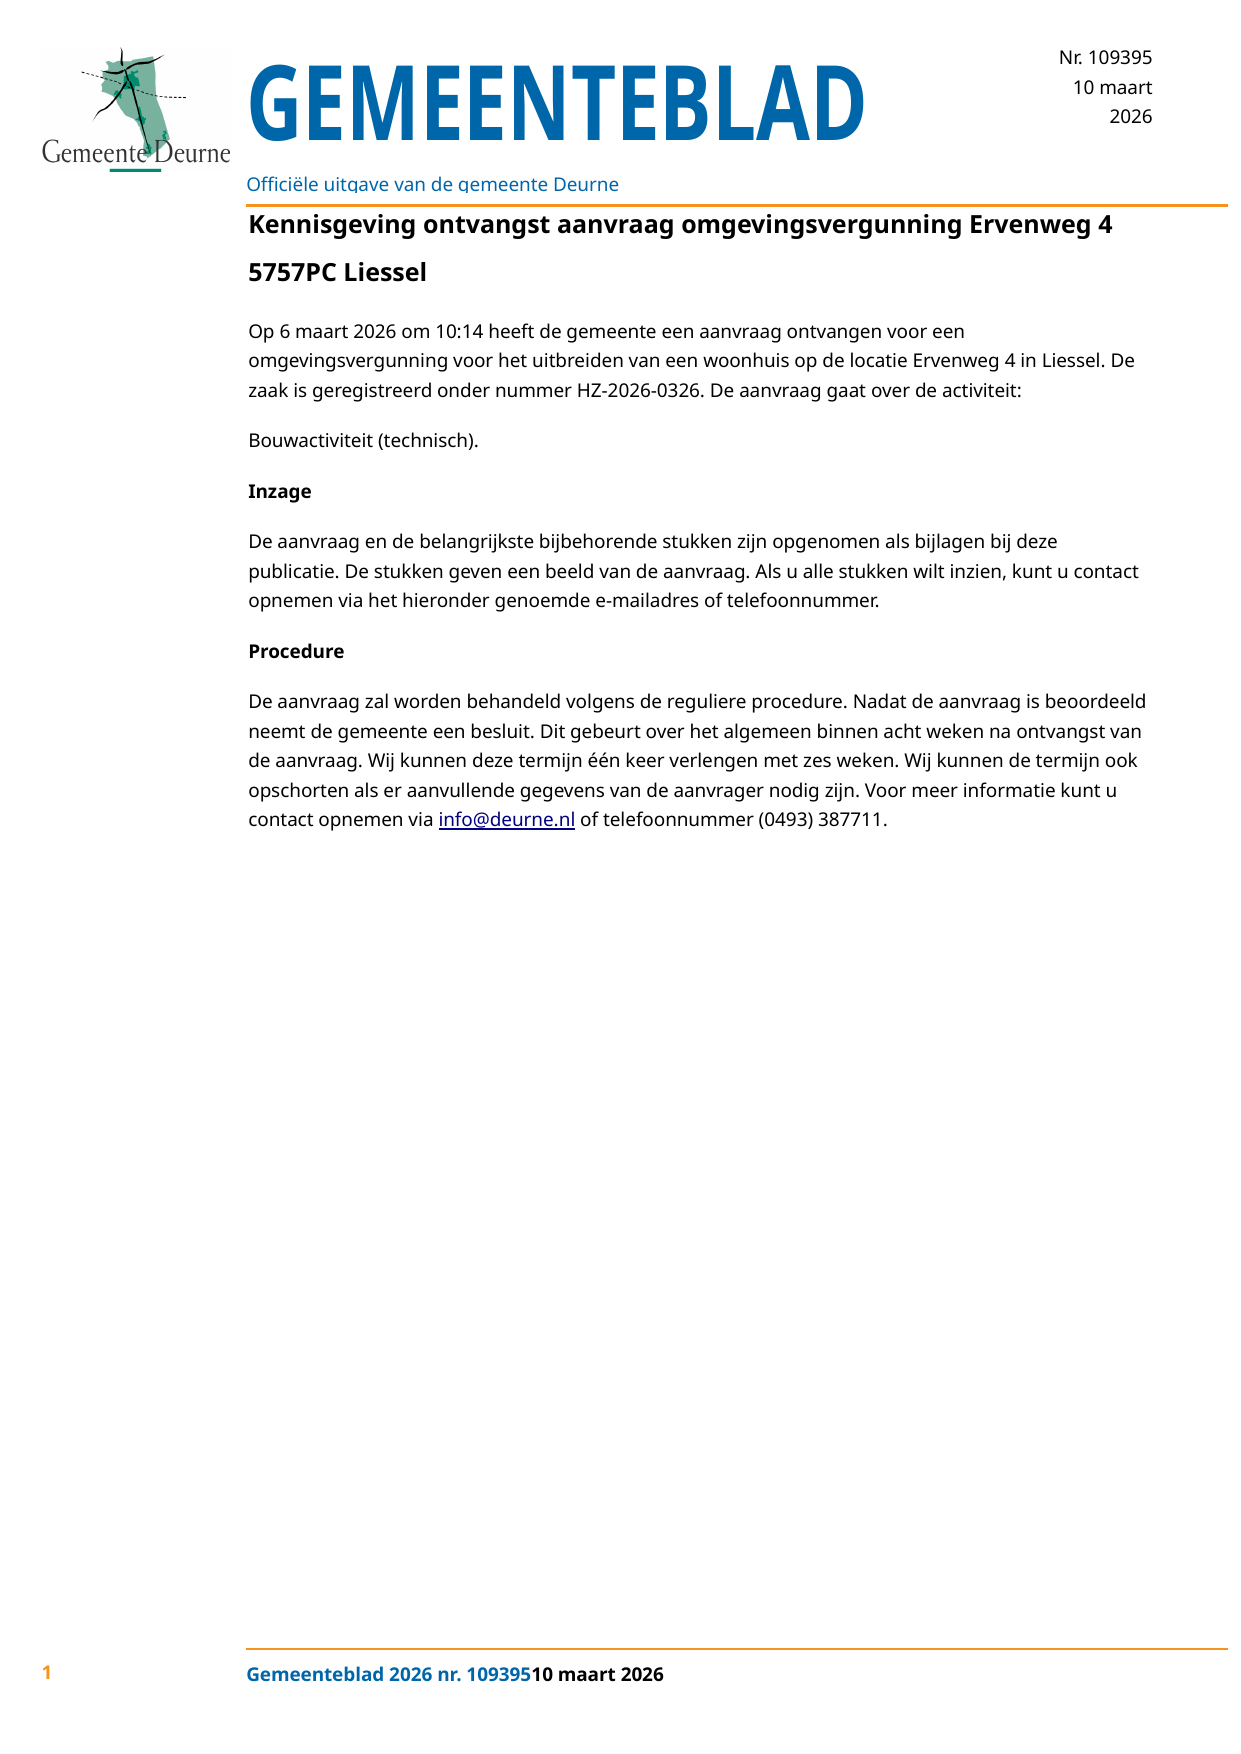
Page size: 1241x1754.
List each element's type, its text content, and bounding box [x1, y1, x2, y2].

text De aanvraag zal worden behandeld volgens de reguliere procedure. Nadat de aanvraag is beoordeeld neemt de gemeente een besluit. Dit gebeurt over het algemeen binnen acht weken na ontvangst van de aanvraag. Wij kunnen deze termijn één keer verlengen met zes weken. Wij kunnen de termijn ook opschorten als er aanvullende gegevens van de aanvrager nodig zijn. Voor meer informatie kunt u contact opnemen via info@deurne.nl of telefoonnummer (0493) 387711. [248, 688, 1152, 832]
text Inzage [248, 478, 1152, 504]
text Bouwactiviteit (technisch). [248, 427, 1152, 453]
text De aanvraag en de belangrijkste bijbehorende stukken zijn opgenomen als bijlagen bij deze publicatie. De stukken geven een beeld van de aanvraag. Als u alle stukken wilt inzien, kunt u contact opnemen via het hieronder genoemde e-mailadres of telefoonnummer. [248, 528, 1152, 613]
text Procedure [248, 638, 1152, 664]
text Kennisgeving ontvangst aanvraag omgevingsvergunning Ervenweg 4 5757PC Liessel [248, 207, 1152, 288]
picture [41, 47, 231, 172]
text Op 6 maart 2026 om 10:14 heeft de gemeente een aanvraag ontvangen voor een omgevingsvergunning voor het uitbreiden van een woonhuis op de locatie Ervenweg 4 in Liessel. De zaak is geregistreerd onder nummer HZ-2026-0326. De aanvraag gaat over de activiteit: [248, 318, 1152, 403]
